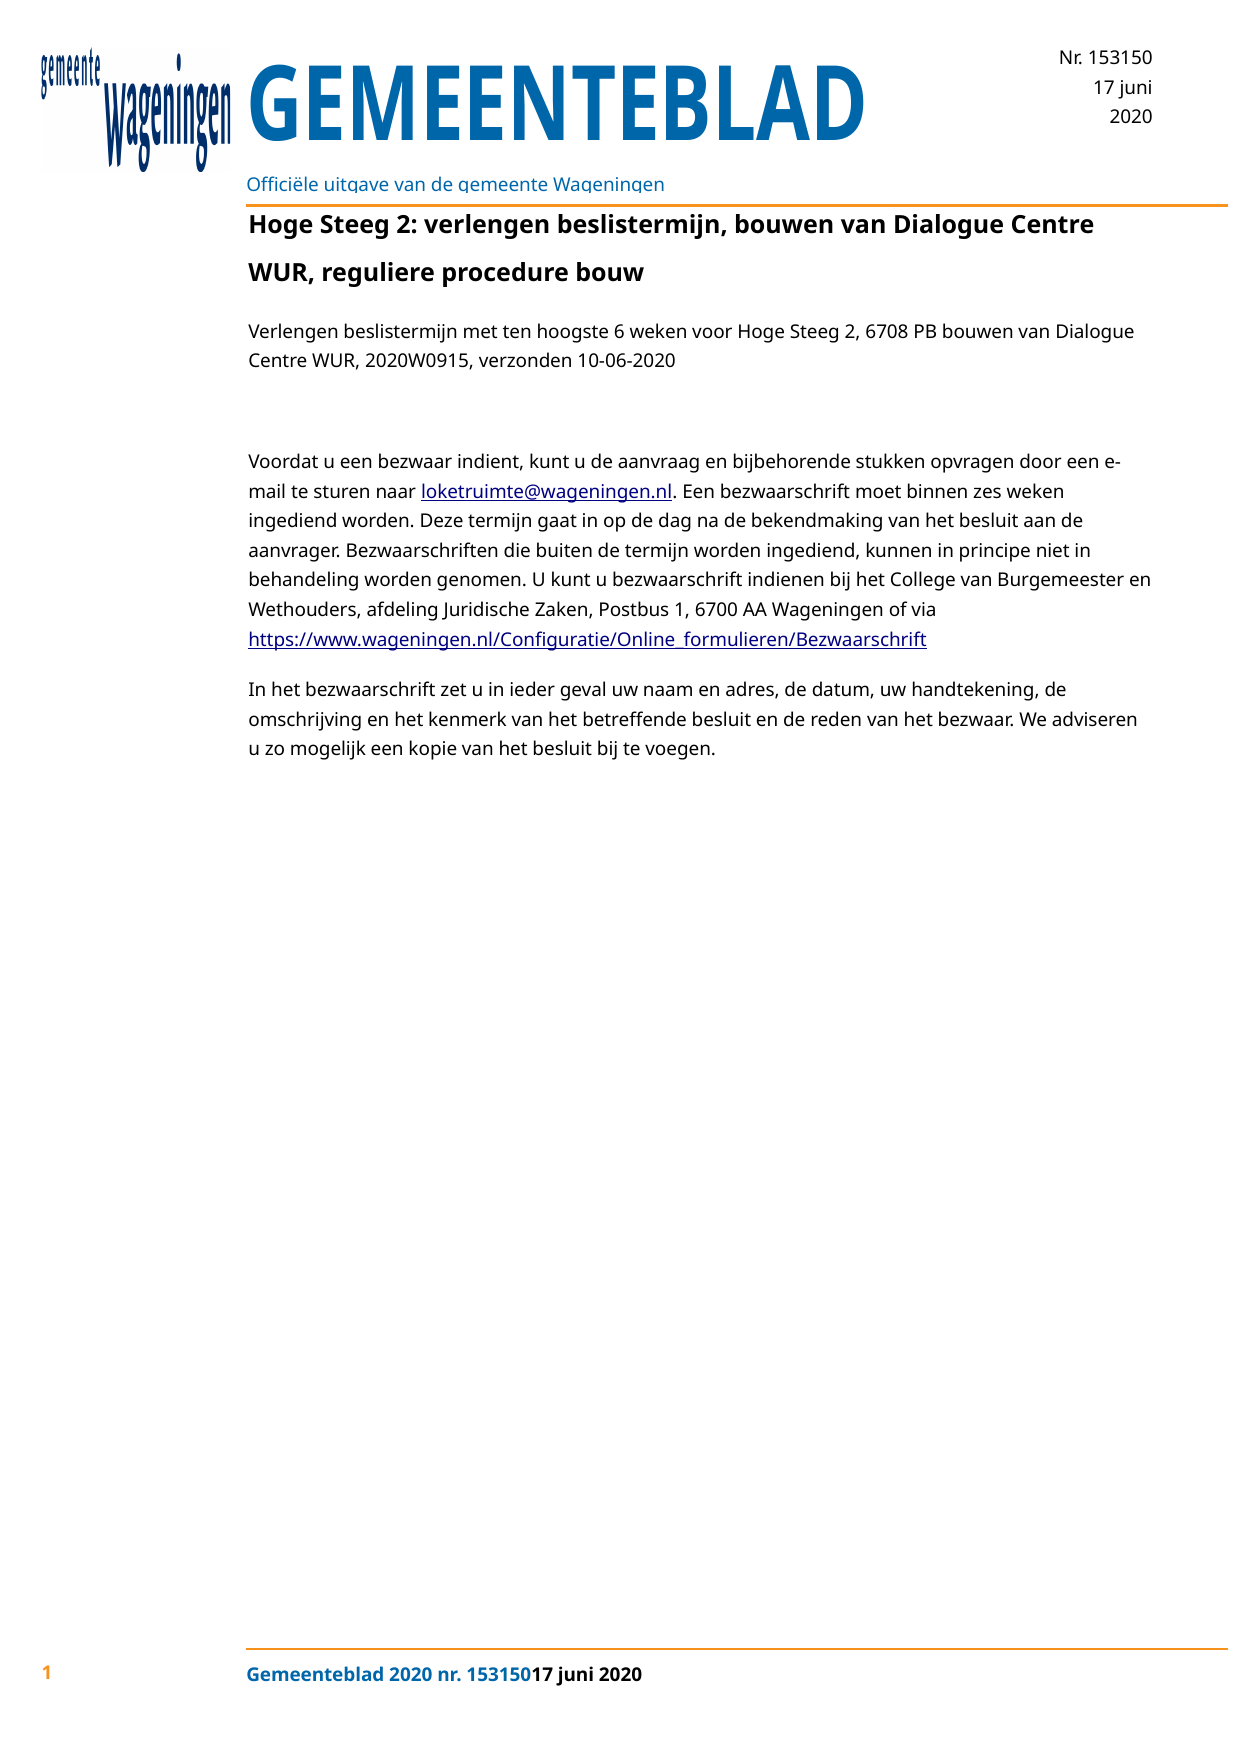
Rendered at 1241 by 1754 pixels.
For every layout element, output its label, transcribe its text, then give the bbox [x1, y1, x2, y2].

text Hoge Steeg 2: verlengen beslistermijn, bouwen van Dialogue Centre WUR, reguliere procedure bouw [248, 207, 1152, 288]
picture [41, 47, 231, 172]
text Verlengen beslistermijn met ten hoogste 6 weken voor Hoge Steeg 2, 6708 PB bouwen van Dialogue Centre WUR, 2020W0915, verzonden 10-06-2020 [248, 318, 1152, 373]
text In het bezwaarschrift zet u in ieder geval uw naam en adres, de datum, uw handtekening, de omschrijving en het kenmerk van het betreffende besluit en de reden van het bezwaar. We adviseren u zo mogelijk een kopie van het besluit bij te voegen. [248, 676, 1152, 761]
text Voordat u een bezwaar indient, kunt u de aanvraag en bijbehorende stukken opvragen door een e-mail te sturen naar loketruimte@wageningen.nl. Een bezwaarschrift moet binnen zes weken ingediend worden. Deze termijn gaat in op de dag na de bekendmaking van het besluit aan de aanvrager. Bezwaarschriften die buiten de termijn worden ingediend, kunnen in principe niet in behandeling worden genomen. U kunt u bezwaarschrift indienen bij het College van Burgemeester en Wethouders, afdeling Juridische Zaken, Postbus 1, 6700 AA Wageningen of via https://www.wageningen.nl/Configuratie/Online_formulieren/Bezwaarschrift [248, 448, 1152, 652]
